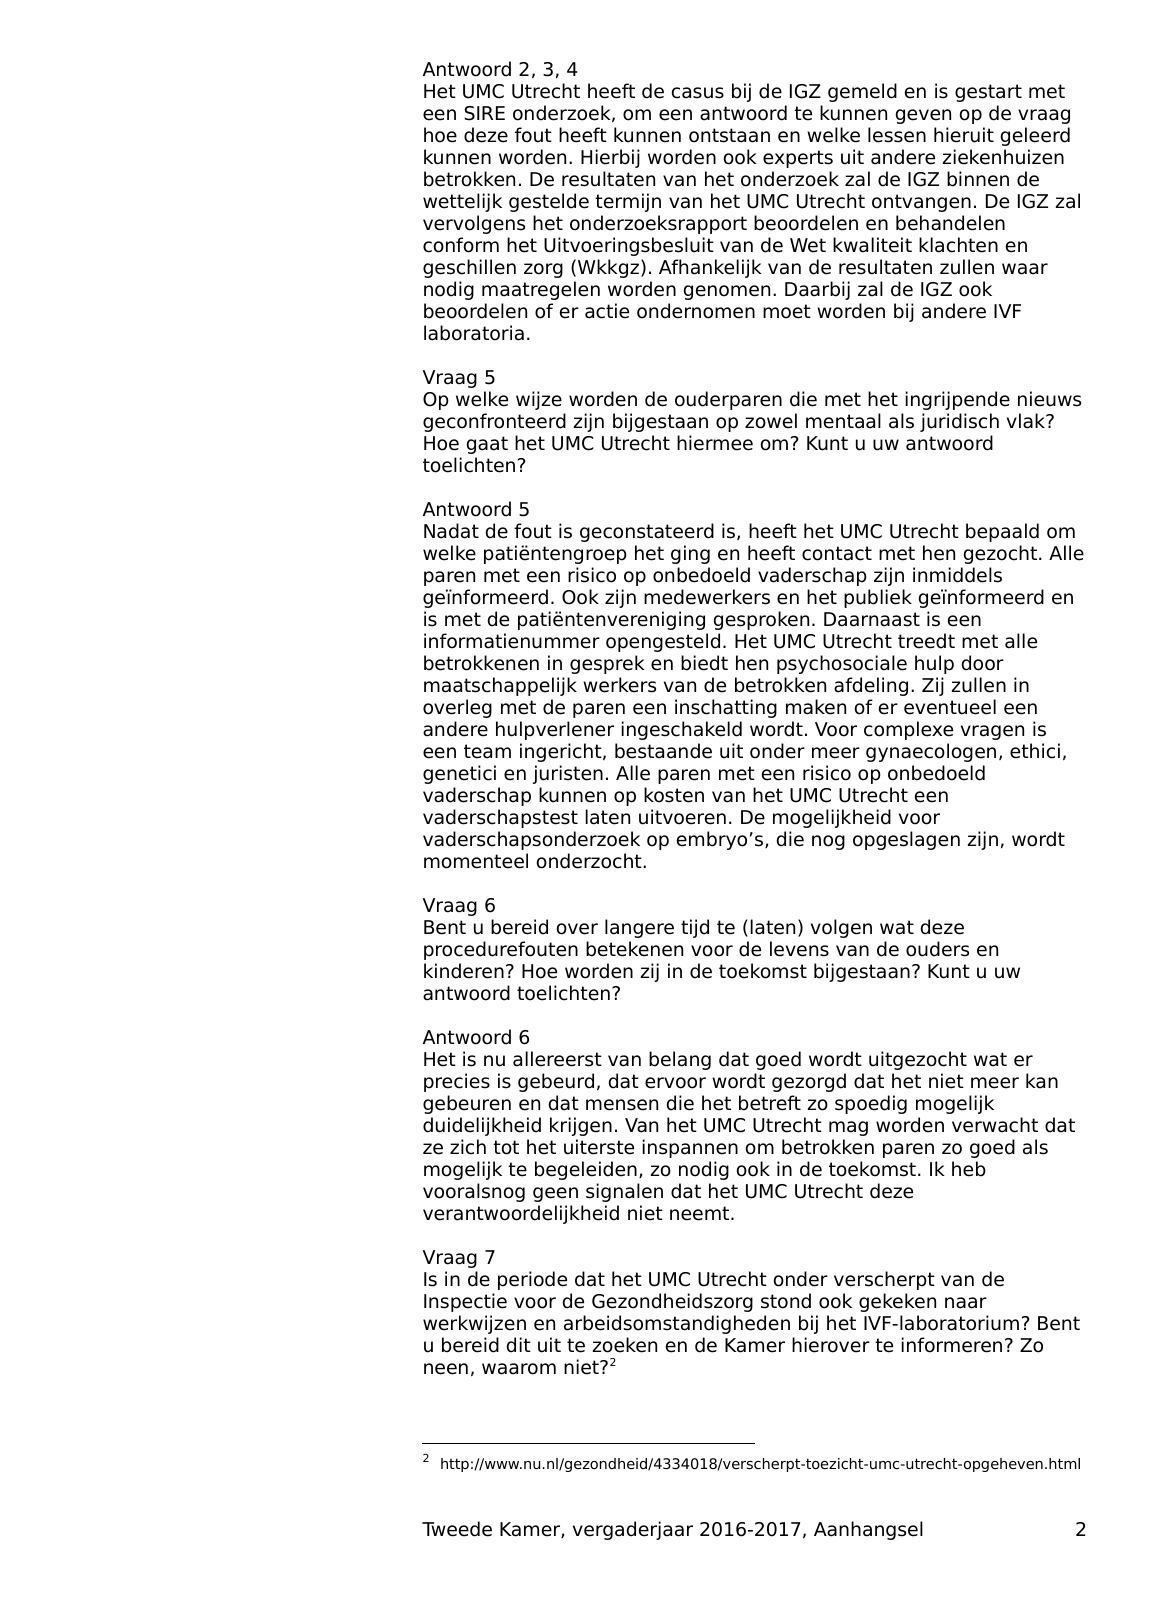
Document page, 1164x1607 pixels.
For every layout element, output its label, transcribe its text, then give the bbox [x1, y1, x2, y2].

text Vraag 6 [422, 895, 1087, 917]
text Vraag 7 [422, 1247, 1087, 1269]
text Is in de periode dat het UMC Utrecht onder verscherpt van de Inspectie voor de Gezondheidszorg stond ook gekeken naar werkwijzen en arbeidsomstandigheden bij het IVF-laboratorium? Bent u bereid dit uit te zoeken en de Kamer hierover te informeren? Zo neen, waarom niet? [422, 1269, 1087, 1379]
text Het UMC Utrecht heeft de casus bij de IGZ gemeld en is gestart met een SIRE onderzoek, om een antwoord te kunnen geven op de vraag hoe deze fout heeft kunnen ontstaan en welke lessen hieruit geleerd kunnen worden. Hierbij worden ook experts uit andere ziekenhuizen betrokken. De resultaten van het onderzoek zal de IGZ binnen de wettelijk gestelde termijn van het UMC Utrecht ontvangen. De IGZ zal vervolgens het onderzoeksrapport beoordelen en behandelen conform het Uitvoeringsbesluit van de Wet kwaliteit klachten en geschillen zorg (Wkkgz). Afhankelijk van de resultaten zullen waar nodig maatregelen worden genomen. Daarbij zal de IGZ ook beoordelen of er actie ondernomen moet worden bij andere IVF laboratoria. [422, 81, 1087, 345]
text Bent u bereid over langere tijd te (laten) volgen wat deze procedurefouten betekenen voor de levens van de ouders en kinderen? Hoe worden zij in de toekomst bijgestaan? Kunt u uw antwoord toelichten? [422, 917, 1087, 1005]
text Op welke wijze worden de ouderparen die met het ingrijpende nieuws geconfronteerd zijn bijgestaan op zowel mentaal als juridisch vlak? Hoe gaat het UMC Utrecht hiermee om? Kunt u uw antwoord toelichten? [422, 389, 1087, 477]
text http://www.nu.nl/gezondheid/4334018/verscherpt-toezicht-umc-utrecht-opgeheven.html [422, 1452, 1087, 1474]
text Antwoord 6 [422, 1027, 1087, 1049]
text Nadat de fout is geconstateerd is, heeft het UMC Utrecht bepaald om welke patiëntengroep het ging en heeft contact met hen gezocht. Alle paren met een risico op onbedoeld vaderschap zijn inmiddels geïnformeerd. Ook zijn medewerkers en het publiek geïnformeerd en is met de patiëntenvereniging gesproken. Daarnaast is een informatienummer opengesteld. Het UMC Utrecht treedt met alle betrokkenen in gesprek en biedt hen psychosociale hulp door maatschappelijk werkers van de betrokken afdeling. Zij zullen in overleg met de paren een inschatting maken of er eventueel een andere hulpverlener ingeschakeld wordt. Voor complexe vragen is een team ingericht, bestaande uit onder meer gynaecologen, ethici, genetici en juristen. Alle paren met een risico op onbedoeld vaderschap kunnen op kosten van het UMC Utrecht een vaderschapstest laten uitvoeren. De mogelijkheid voor vaderschapsonderzoek op embryo’s, die nog opgeslagen zijn, wordt momenteel onderzocht. [422, 521, 1087, 873]
text Het is nu allereerst van belang dat goed wordt uitgezocht wat er precies is gebeurd, dat ervoor wordt gezorgd dat het niet meer kan gebeuren en dat mensen die het betreft zo spoedig mogelijk duidelijkheid krijgen. Van het UMC Utrecht mag worden verwacht dat ze zich tot het uiterste inspannen om betrokken paren zo goed als mogelijk te begeleiden, zo nodig ook in de toekomst. Ik heb vooralsnog geen signalen dat het UMC Utrecht deze verantwoordelijkheid niet neemt. [422, 1049, 1087, 1225]
text Vraag 5 [422, 367, 1087, 389]
text Antwoord 2, 3, 4 [422, 59, 1087, 81]
text Antwoord 5 [422, 499, 1087, 521]
